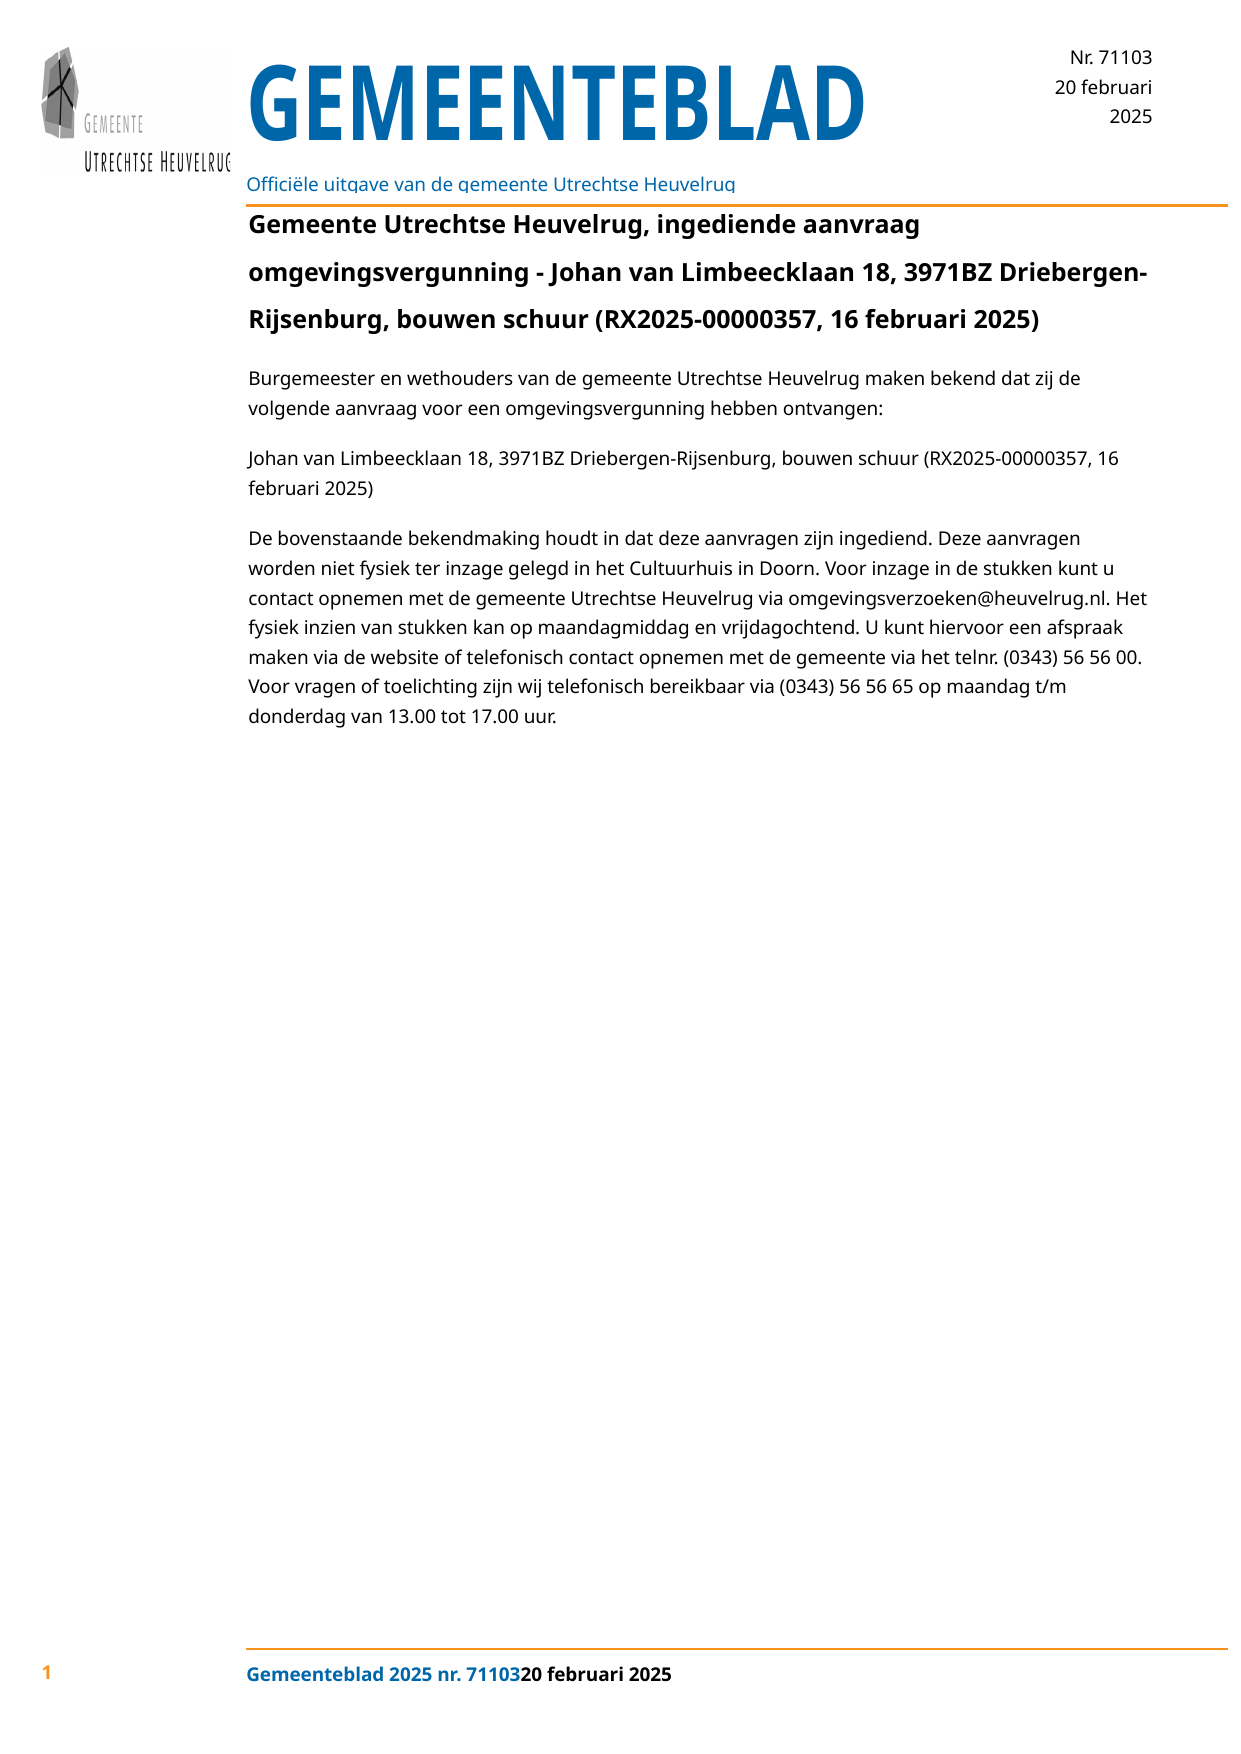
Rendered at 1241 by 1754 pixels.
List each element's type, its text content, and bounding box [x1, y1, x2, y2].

text Johan van Limbeecklaan 18, 3971BZ Driebergen-Rijsenburg, bouwen schuur (RX2025-00000357, 16 februari 2025) [248, 446, 1152, 501]
picture [41, 47, 231, 172]
text De bovenstaande bekendmaking houdt in dat deze aanvragen zijn ingediend. Deze aanvragen worden niet fysiek ter inzage gelegd in het Cultuurhuis in Doorn. Voor inzage in de stukken kunt u contact opnemen met de gemeente Utrechtse Heuvelrug via omgevingsverzoeken@heuvelrug.nl. Het fysiek inzien van stukken kan op maandagmiddag en vrijdagochtend. U kunt hiervoor een afspraak maken via de website of telefonisch contact opnemen met de gemeente via het telnr. (0343) 56 56 00. Voor vragen of toelichting zijn wij telefonisch bereikbaar via (0343) 56 56 65 op maandag t/m donderdag van 13.00 tot 17.00 uur. [248, 526, 1152, 729]
text Burgemeester en wethouders van de gemeente Utrechtse Heuvelrug maken bekend dat zij de volgende aanvraag voor een omgevingsvergunning hebben ontvangen: [248, 366, 1152, 421]
text Gemeente Utrechtse Heuvelrug, ingediende aanvraag omgevingsvergunning - Johan van Limbeecklaan 18, 3971BZ Driebergen-Rijsenburg, bouwen schuur (RX2025-00000357, 16 februari 2025) [248, 207, 1152, 336]
